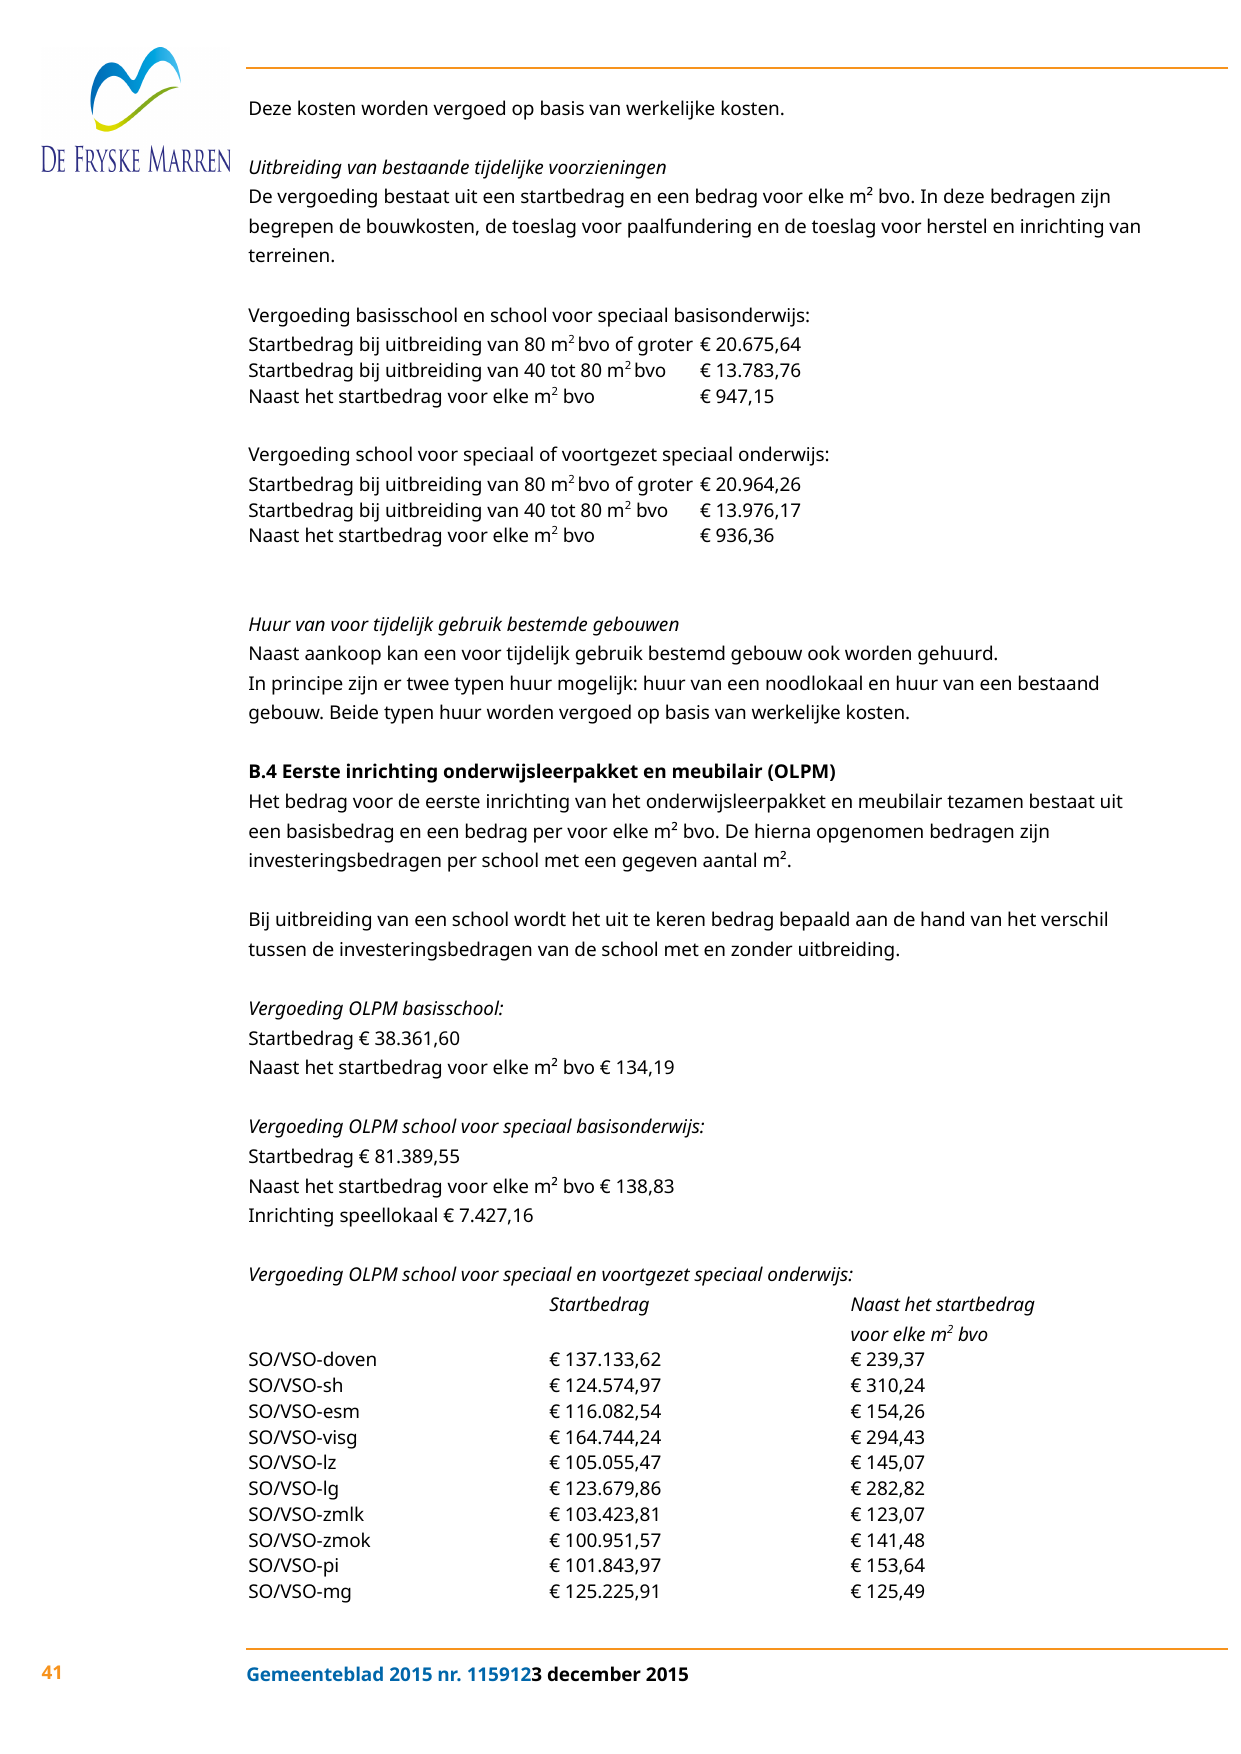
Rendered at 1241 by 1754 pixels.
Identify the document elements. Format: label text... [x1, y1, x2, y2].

table_cell € 105.055,47 [549, 1450, 850, 1475]
text Het bedrag voor de eerste inrichting van het onderwijsleerpakket en meubilair tezamen bestaat uit een basisbedrag en een bedrag per voor elke m² bvo. De hierna opgenomen bedragen zijn investeringsbedragen per school met een gegeven aantal m². [248, 788, 1152, 873]
text Startbedrag € 81.389,55 [248, 1143, 1152, 1169]
text Startbedrag € 38.361,60 [248, 1025, 1152, 1051]
text De vergoeding bestaat uit een startbedrag en een bedrag voor elke m² bvo. In deze bedragen zijn begrepen de bouwkosten, de toeslag voor paalfundering en de toeslag voor herstel en inrichting van terreinen. [248, 183, 1152, 268]
table_cell € 100.951,57 [549, 1527, 850, 1552]
table_cell € 141,48 [850, 1527, 1152, 1552]
table_cell € 239,37 [850, 1347, 1152, 1372]
table_cell € 282,82 [850, 1475, 1152, 1501]
text Vergoeding OLPM school voor speciaal en voortgezet speciaal onderwijs: [248, 1262, 1152, 1287]
table_cell € 123.679,86 [549, 1475, 850, 1501]
table_cell € 153,64 [850, 1553, 1152, 1578]
table_cell € 124.574,97 [549, 1373, 850, 1398]
table_cell € 101.843,97 [549, 1553, 850, 1578]
table_header € 20.964,26 [700, 471, 1152, 497]
table_cell € 310,24 [850, 1373, 1152, 1398]
table_cell SO/VSO-lg [248, 1475, 549, 1501]
table_cell € 13.783,76 [700, 357, 1152, 383]
table_cell SO/VSO-zmok [248, 1527, 549, 1552]
table_header € 20.675,64 [700, 332, 1152, 357]
table_cell Naast het startbedrag voor elke m2 bvo [248, 383, 700, 409]
table_cell € 116.082,54 [549, 1398, 850, 1424]
table_cell € 947,15 [700, 383, 1152, 409]
table_header [248, 1291, 549, 1347]
text Naast het startbedrag voor elke m² bvo € 138,83 [248, 1173, 1152, 1199]
table_header Startbedrag bij uitbreiding van 80 m2 bvo of groter [248, 471, 700, 497]
text Naast aankoop kan een voor tijdelijk gebruik bestemd gebouw ook worden gehuurd. [248, 640, 1152, 666]
table_cell Naast het startbedrag voor elke m2 bvo [248, 523, 700, 548]
table_cell SO/VSO-lz [248, 1450, 549, 1475]
table_cell € 137.133,62 [549, 1347, 850, 1372]
table_cell Startbedrag bij uitbreiding van 40 tot 80 m2 bvo [248, 497, 700, 523]
text Huur van voor tijdelijk gebruik bestemde gebouwen [248, 611, 1152, 637]
text Deze kosten worden vergoed op basis van werkelijke kosten. [248, 95, 1152, 121]
text Naast het startbedrag voor elke m² bvo € 134,19 [248, 1054, 1152, 1080]
text Vergoeding OLPM basisschool: [248, 995, 1152, 1021]
text Bij uitbreiding van een school wordt het uit te keren bedrag bepaald aan de hand van het verschil tussen de investeringsbedragen van de school met en zonder uitbreiding. [248, 907, 1152, 962]
text B.4 Eerste inrichting onderwijsleerpakket en meubilair (OLPM) [248, 759, 1152, 784]
table_cell SO/VSO-mg [248, 1578, 549, 1604]
table_cell € 154,26 [850, 1398, 1152, 1424]
table_cell € 125,49 [850, 1578, 1152, 1604]
text In principe zijn er twee typen huur mogelijk: huur van een noodlokaal en huur van een bestaand gebouw. Beide typen huur worden vergoed op basis van werkelijke kosten. [248, 670, 1152, 725]
picture [41, 47, 231, 172]
table_cell € 164.744,24 [549, 1424, 850, 1449]
table_cell € 125.225,91 [549, 1578, 850, 1604]
table_cell € 936,36 [700, 523, 1152, 548]
table_cell Startbedrag bij uitbreiding van 40 tot 80 m2 bvo [248, 357, 700, 383]
table_cell SO/VSO-esm [248, 1398, 549, 1424]
table_cell € 294,43 [850, 1424, 1152, 1449]
table_cell SO/VSO-doven [248, 1347, 549, 1372]
table_cell € 123,07 [850, 1501, 1152, 1527]
table_header Naast het startbedrag voor elke m2 bvo [850, 1291, 1152, 1347]
table_cell SO/VSO-sh [248, 1373, 549, 1398]
text Vergoeding school voor speciaal of voortgezet speciaal onderwijs: [248, 442, 1152, 467]
text Uitbreiding van bestaande tijdelijke voorzieningen [248, 154, 1152, 180]
table_cell SO/VSO-visg [248, 1424, 549, 1449]
table_cell € 145,07 [850, 1450, 1152, 1475]
table_cell € 13.976,17 [700, 497, 1152, 523]
table_cell SO/VSO-zmlk [248, 1501, 549, 1527]
text Vergoeding OLPM school voor speciaal basisonderwijs: [248, 1114, 1152, 1139]
table_cell SO/VSO-pi [248, 1553, 549, 1578]
table_cell € 103.423,81 [549, 1501, 850, 1527]
table_header Startbedrag bij uitbreiding van 80 m2 bvo of groter [248, 332, 700, 357]
text Inrichting speellokaal € 7.427,16 [248, 1202, 1152, 1228]
table_header Startbedrag [549, 1291, 850, 1347]
text Vergoeding basisschool en school voor speciaal basisonderwijs: [248, 302, 1152, 328]
